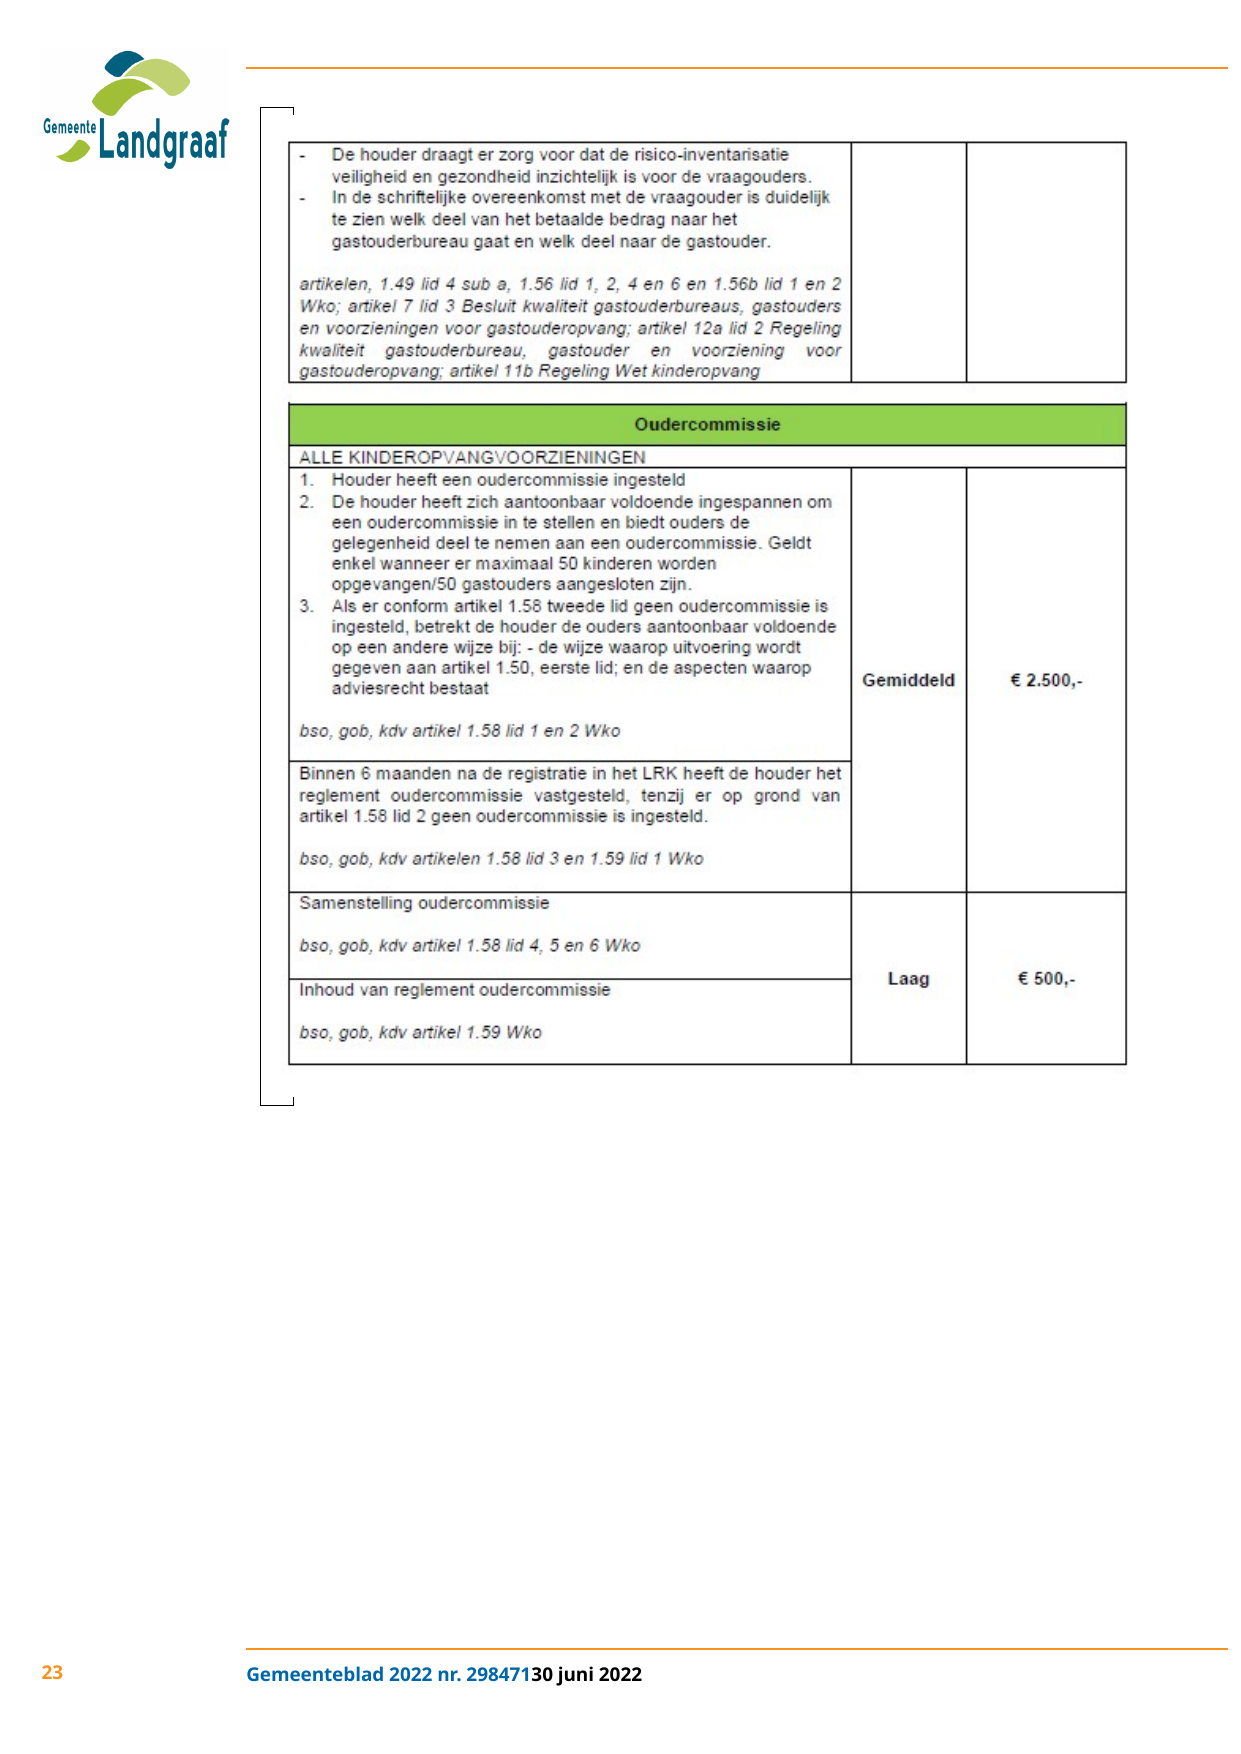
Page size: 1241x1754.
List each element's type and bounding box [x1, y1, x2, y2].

picture [41, 47, 231, 172]
picture [268, 115, 1173, 1097]
